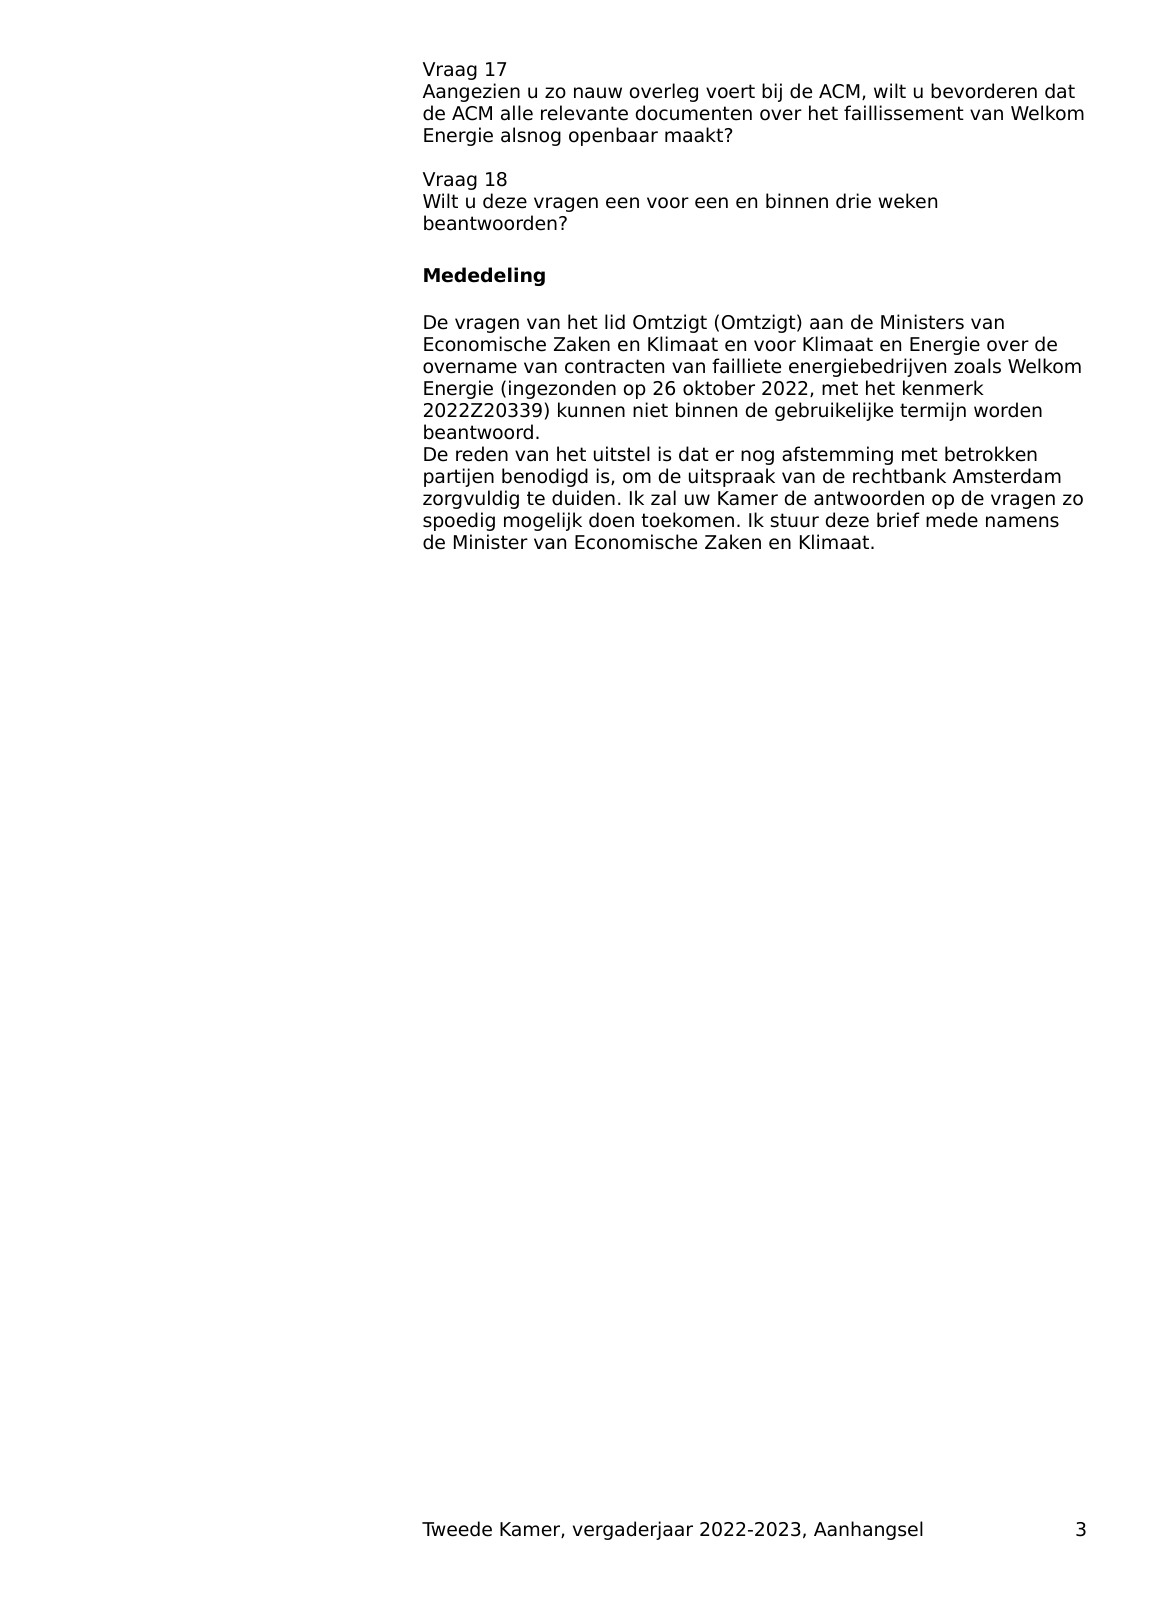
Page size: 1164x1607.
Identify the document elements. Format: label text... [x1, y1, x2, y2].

text De reden van het uitstel is dat er nog afstemming met betrokken partijen benodigd is, om de uitspraak van de rechtbank Amsterdam zorgvuldig te duiden. Ik zal uw Kamer de antwoorden op de vragen zo spoedig mogelijk doen toekomen. Ik stuur deze brief mede namens de Minister van Economische Zaken en Klimaat. [422, 444, 1087, 554]
text Wilt u deze vragen een voor een en binnen drie weken beantwoorden? [422, 191, 1087, 235]
text Vraag 18 [422, 169, 1087, 191]
text De vragen van het lid Omtzigt (Omtzigt) aan de Ministers van Economische Zaken en Klimaat en voor Klimaat en Energie over de overname van contracten van failliete energiebedrijven zoals Welkom Energie (ingezonden op 26 oktober 2022, met het kenmerk 2022Z20339) kunnen niet binnen de gebruikelijke termijn worden beantwoord. [422, 312, 1087, 444]
subtitle Mededeling [422, 265, 1087, 287]
text Aangezien u zo nauw overleg voert bij de ACM, wilt u bevorderen dat de ACM alle relevante documenten over het faillissement van Welkom Energie alsnog openbaar maakt? [422, 81, 1087, 147]
text Vraag 17 [422, 59, 1087, 81]
